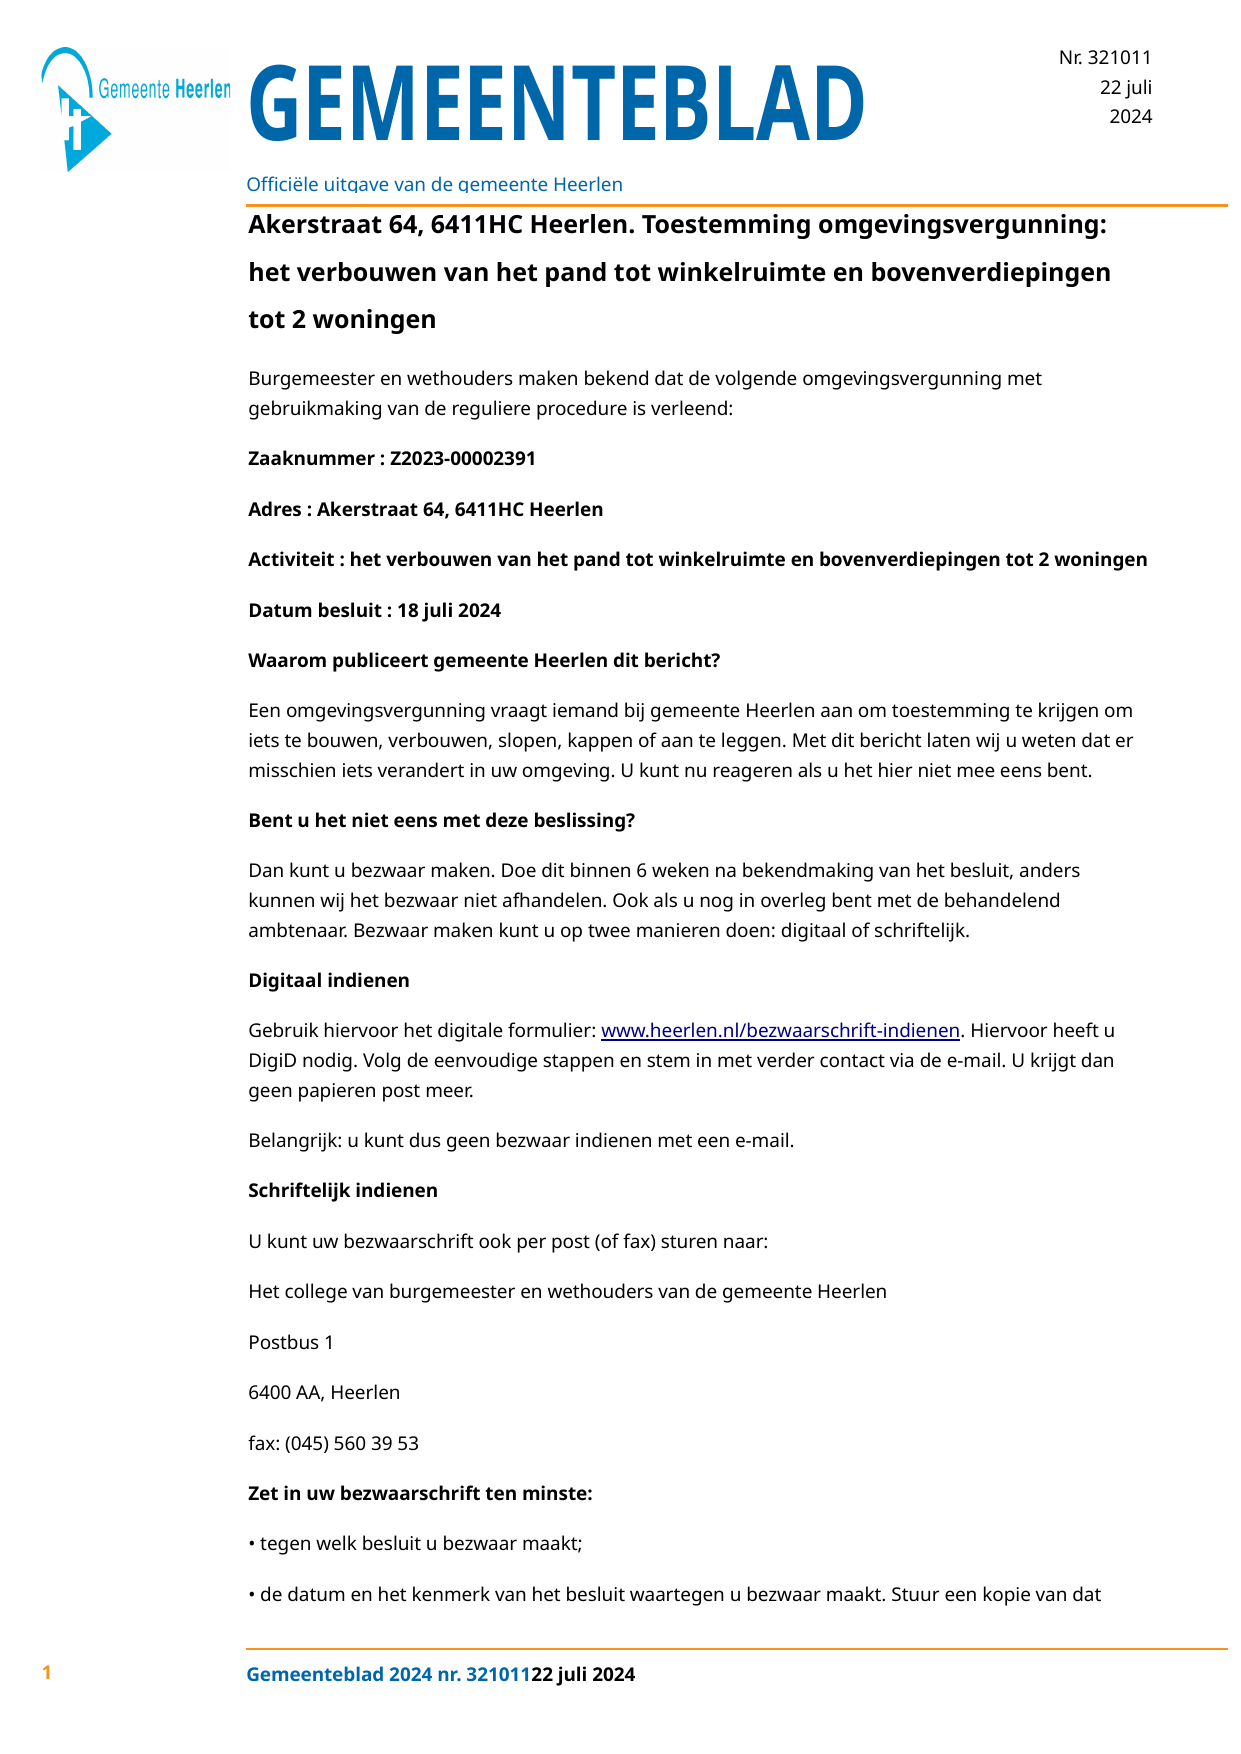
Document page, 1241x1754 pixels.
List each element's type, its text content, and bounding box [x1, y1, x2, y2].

picture [41, 47, 231, 172]
text Digitaal indienen [248, 967, 1152, 993]
text • de datum en het kenmerk van het besluit waartegen u bezwaar maakt. Stuur een kopie van dat [248, 1581, 1152, 1607]
text Activiteit : het verbouwen van het pand tot winkelruimte en bovenverdiepingen tot 2 woningen [248, 546, 1152, 572]
text Waarom publiceert gemeente Heerlen dit bericht? [248, 647, 1152, 673]
text Postbus 1 [248, 1329, 1152, 1354]
text Schriftelijk indienen [248, 1178, 1152, 1203]
text Adres : Akerstraat 64, 6411HC Heerlen [248, 496, 1152, 522]
text U kunt uw bezwaarschrift ook per post (of fax) sturen naar: [248, 1228, 1152, 1254]
text Zaaknummer : Z2023-00002391 [248, 446, 1152, 471]
picture [41, 47, 59, 70]
text Het college van burgemeester en wethouders van de gemeente Heerlen [248, 1278, 1152, 1304]
text Belangrijk: u kunt dus geen bezwaar indienen met een e-mail. [248, 1127, 1152, 1153]
text Akerstraat 64, 6411HC Heerlen. Toestemming omgevingsvergunning: het verbouwen van het pand tot winkelruimte en bovenverdiepingen tot 2 woningen [248, 207, 1152, 336]
text fax: (045) 560 39 53 [248, 1430, 1152, 1455]
text Zet in uw bezwaarschrift ten minste: [248, 1480, 1152, 1506]
text Dan kunt u bezwaar maken. Doe dit binnen 6 weken na bekendmaking van het besluit, anders kunnen wij het bezwaar niet afhandelen. Ook als u nog in overleg bent met de behandelend ambtenaar. Bezwaar maken kunt u op twee manieren doen: digitaal of schriftelijk. [248, 858, 1152, 942]
text Bent u het niet eens met deze beslissing? [248, 807, 1152, 833]
text • tegen welk besluit u bezwaar maakt; [248, 1531, 1152, 1556]
text Burgemeester en wethouders maken bekend dat de volgende omgevingsvergunning met gebruikmaking van de reguliere procedure is verleend: [248, 366, 1152, 421]
text Gebruik hiervoor het digitale formulier: www.heerlen.nl/bezwaarschrift-indienen. Hiervoor heeft u DigiD nodig. Volg de eenvoudige stappen en stem in met verder contact via de e-mail. U krijgt dan geen papieren post meer. [248, 1018, 1152, 1102]
text Een omgevingsvergunning vraagt iemand bij gemeente Heerlen aan om toestemming te krijgen om iets te bouwen, verbouwen, slopen, kappen of aan te leggen. Met dit bericht laten wij u weten dat er misschien iets verandert in uw omgeving. U kunt nu reageren als u het hier niet mee eens bent. [248, 698, 1152, 782]
text Datum besluit : 18 juli 2024 [248, 597, 1152, 622]
text 6400 AA, Heerlen [248, 1379, 1152, 1405]
